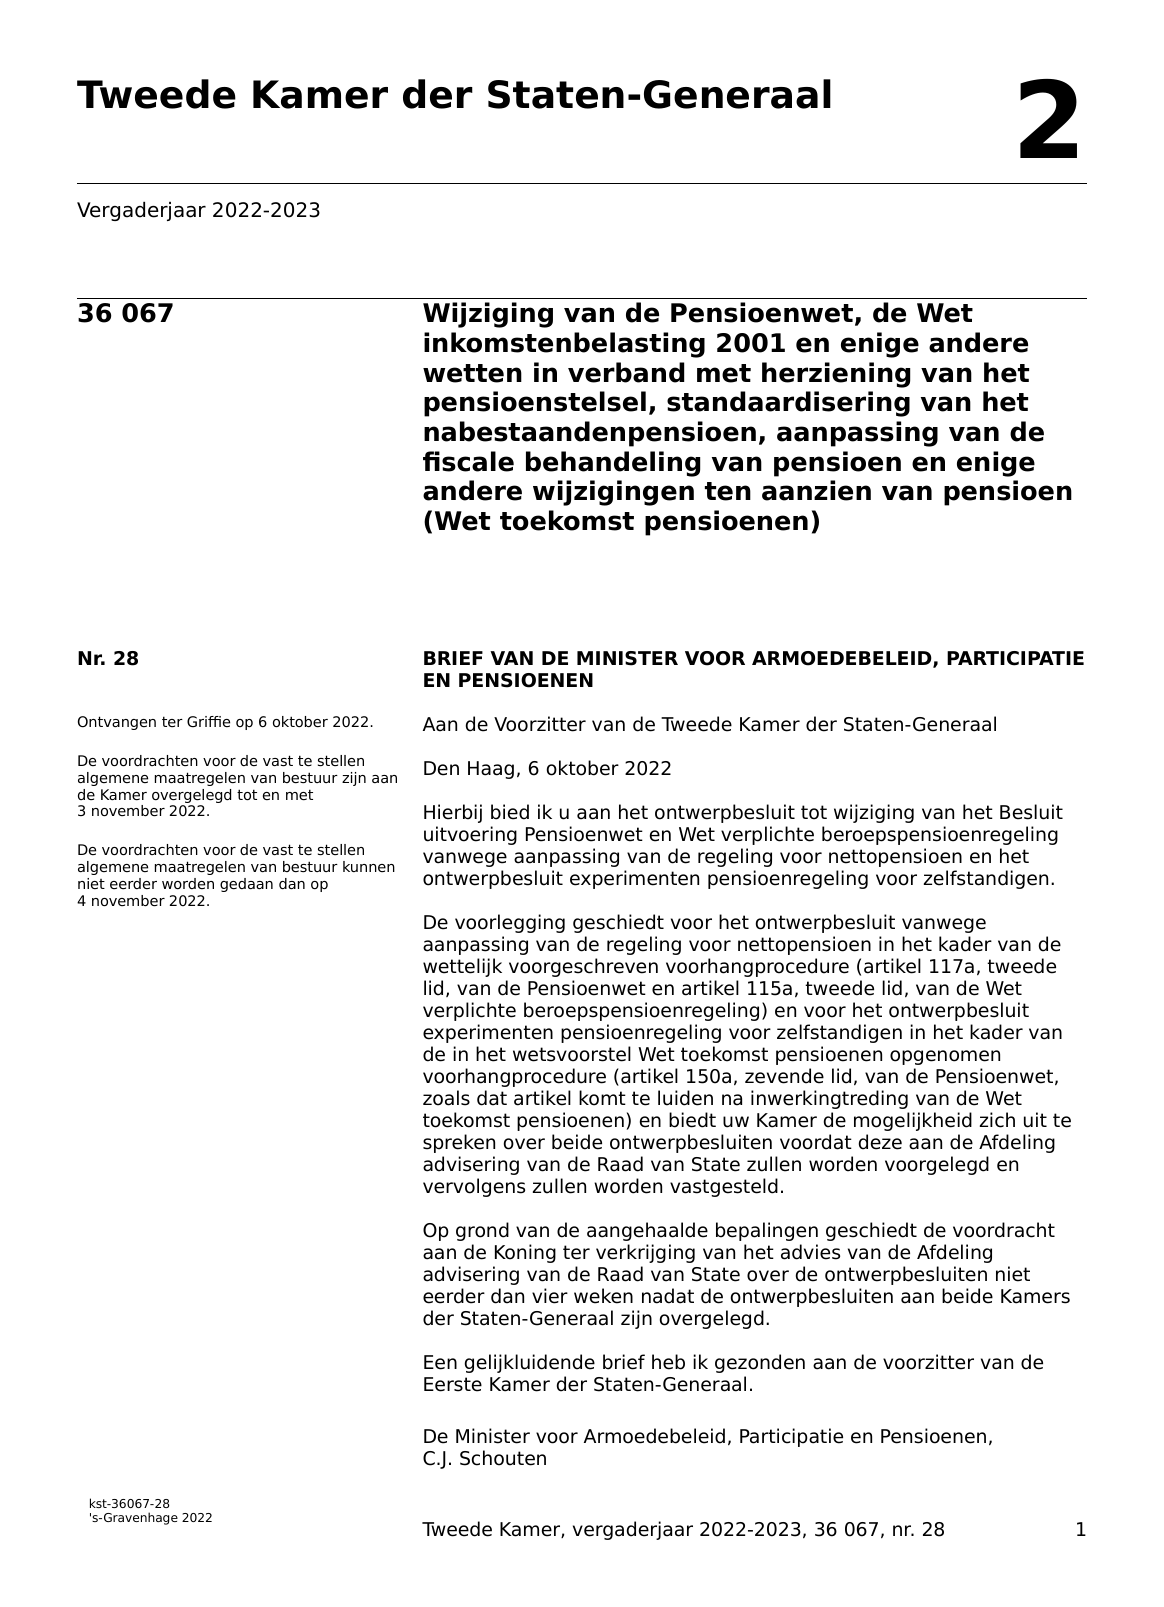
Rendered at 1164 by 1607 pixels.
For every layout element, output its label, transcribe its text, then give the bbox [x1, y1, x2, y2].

table_header Tweede Kamer der Staten-Generaal [77, 59, 886, 183]
text De voordrachten voor de vast te stellen algemene maatregelen van bestuur kunnen niet eerder worden gedaan dan op 4 november 2022. [77, 842, 399, 910]
text Op grond van de aangehaalde bepalingen geschiedt de voordracht aan de Koning ter verkrijging van het advies van de Afdeling advisering van de Raad van State over de ontwerpbesluiten niet eerder dan vier weken nadat de ontwerpbesluiten aan beide Kamers der Staten-Generaal zijn overgelegd. [422, 1220, 1087, 1330]
text Den Haag, 6 oktober 2022 [422, 758, 1087, 780]
text Ontvangen ter Griffie op 6 oktober 2022. [77, 714, 399, 731]
text kst-36067-28 [88, 1497, 323, 1511]
text De Minister voor Armoedebeleid, Participatie en Pensioenen, C.J. Schouten [422, 1426, 1087, 1470]
text Een gelijkluidende brief heb ik gezonden aan de voorzitter van de Eerste Kamer der Staten-Generaal. [422, 1352, 1087, 1396]
table_header 2 [886, 59, 1087, 183]
text [77, 820, 399, 842]
text [77, 731, 399, 753]
table_cell Vergaderjaar 2022-2023 [77, 184, 1087, 298]
subtitle 36 067 Wijziging van de Pensioenwet, de Wet inkomstenbelasting 2001 en enige andere wetten in verband met herziening van het pensioenstelsel, standaardisering van het nabestaandenpensioen, aanpassing van de fiscale behandeling van pensioen en enige andere wijzigingen ten aanzien van pensioen (Wet toekomst pensioenen) [77, 299, 1087, 536]
text Aan de Voorzitter van de Tweede Kamer der Staten-Generaal [422, 714, 1087, 736]
text De voordrachten voor de vast te stellen algemene maatregelen van bestuur zijn aan de Kamer overgelegd tot en met 3 november 2022. [77, 753, 399, 820]
text 's-Gravenhage 2022 [88, 1511, 323, 1525]
text Hierbij bied ik u aan het ontwerpbesluit tot wijziging van het Besluit uitvoering Pensioenwet en Wet verplichte beroepspensioenregeling vanwege aanpassing van de regeling voor nettopensioen en het ontwerpbesluit experimenten pensioenregeling voor zelfstandigen. [422, 802, 1087, 890]
text De voorlegging geschiedt voor het ontwerpbesluit vanwege aanpassing van de regeling voor nettopensioen in het kader van de wettelijk voorgeschreven voorhangprocedure (artikel 117a, tweede lid, van de Pensioenwet en artikel 115a, tweede lid, van de Wet verplichte beroepspensioenregeling) en voor het ontwerpbesluit experimenten pensioenregeling voor zelfstandigen in het kader van de in het wetsvoorstel Wet toekomst pensioenen opgenomen voorhangprocedure (artikel 150a, zevende lid, van de Pensioenwet, zoals dat artikel komt te luiden na inwerkingtreding van de Wet toekomst pensioenen) en biedt uw Kamer de mogelijkheid zich uit te spreken over beide ontwerpbesluiten voordat deze aan de Afdeling advisering van de Raad van State zullen worden voorgelegd en vervolgens zullen worden vastgesteld. [422, 912, 1087, 1198]
subtitle Nr. 28 BRIEF VAN DE MINISTER VOOR ARMOEDEBELEID, PARTICIPATIE EN PENSIOENEN [77, 647, 1087, 691]
